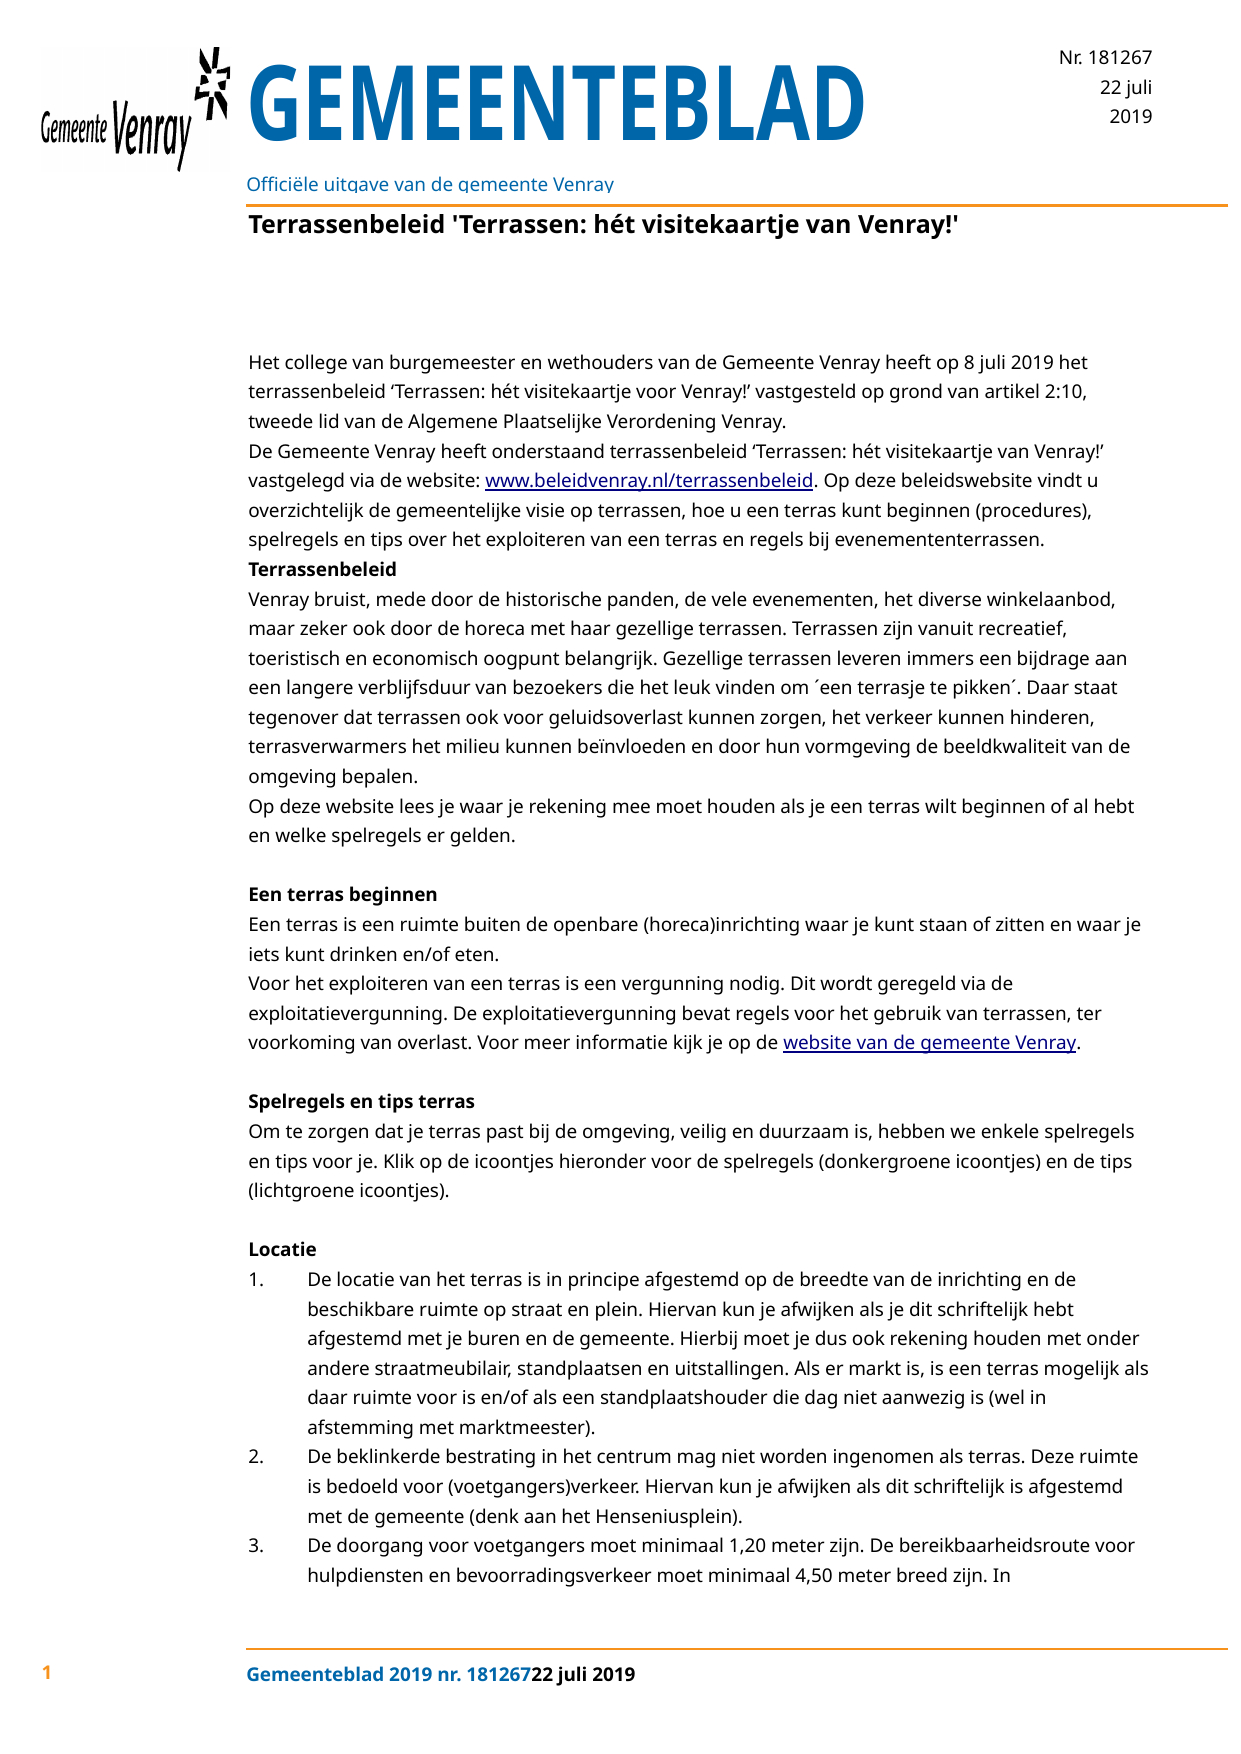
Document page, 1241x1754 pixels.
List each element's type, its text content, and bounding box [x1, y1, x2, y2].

text Op deze website lees je waar je rekening mee moet houden als je een terras wilt beginnen of al hebt en welke spelregels er gelden. [248, 793, 1152, 848]
text Het college van burgemeester en wethouders van de Gemeente Venray heeft op 8 juli 2019 het terrassenbeleid ‘Terrassen: hét visitekaartje voor Venray!’ vastgesteld op grond van artikel 2:10, tweede lid van de Algemene Plaatselijke Verordening Venray. [248, 349, 1152, 434]
text Locatie [248, 1237, 1152, 1262]
picture [41, 47, 231, 172]
text Een terras is een ruimte buiten de openbare (horeca)inrichting waar je kunt staan of zitten en waar je iets kunt drinken en/of eten. [248, 911, 1152, 967]
text Venray bruist, mede door de historische panden, de vele evenementen, het diverse winkelaanbod, maar zeker ook door de horeca met haar gezellige terrassen. Terrassen zijn vanuit recreatief, toeristisch en economisch oogpunt belangrijk. Gezellige terrassen leveren immers een bijdrage aan een langere verblijfsduur van bezoekers die het leuk vinden om ´een terrasje te pikken´. Daar staat tegenover dat terrassen ook voor geluidsoverlast kunnen zorgen, het verkeer kunnen hinderen, terrasverwarmers het milieu kunnen beïnvloeden en door hun vormgeving de beeldkwaliteit van de omgeving bepalen. [248, 586, 1152, 789]
text Om te zorgen dat je terras past bij de omgeving, veilig en duurzaam is, hebben we enkele spelregels en tips voor je. Klik op de icoontjes hieronder voor de spelregels (donkergroene icoontjes) en de tips (lichtgroene icoontjes). [248, 1118, 1152, 1203]
text Een terras beginnen [248, 882, 1152, 907]
list De locatie van het terras is in principe afgestemd op de breedte van de inrichting en de beschikbare ruimte op straat en plein. Hiervan kun je afwijken als je dit schriftelijk hebt afgestemd met je buren en de gemeente. Hierbij moet je dus ook rekening houden met onder andere straatmeubilair, standplaatsen en uitstallingen. Als er markt is, is een terras mogelijk als daar ruimte voor is en/of als een standplaatshouder die dag niet aanwezig is (wel in afstemming met marktmeester). [248, 1266, 1152, 1440]
text Terrassenbeleid 'Terrassen: hét visitekaartje van Venray!' [248, 207, 1152, 241]
text Voor het exploiteren van een terras is een vergunning nodig. Dit wordt geregeld via de exploitatievergunning. De exploitatievergunning bevat regels voor het gebruik van terrassen, ter voorkoming van overlast. Voor meer informatie kijk je op de website van de gemeente Venray. [248, 970, 1152, 1055]
text Terrassenbeleid [248, 556, 1152, 582]
text De Gemeente Venray heeft onderstaand terrassenbeleid ‘Terrassen: hét visitekaartje van Venray!’ vastgelegd via de website: www.beleidvenray.nl/terrassenbeleid. Op deze beleidswebsite vindt u overzichtelijk de gemeentelijke visie op terrassen, hoe u een terras kunt beginnen (procedures), spelregels en tips over het exploiteren van een terras en regels bij evenemententerrassen. [248, 438, 1152, 552]
text Spelregels en tips terras [248, 1089, 1152, 1114]
list De beklinkerde bestrating in het centrum mag niet worden ingenomen als terras. Deze ruimte is bedoeld voor (voetgangers)verkeer. Hiervan kun je afwijken als dit schriftelijk is afgestemd met de gemeente (denk aan het Henseniusplein). [248, 1444, 1152, 1529]
list De doorgang voor voetgangers moet minimaal 1,20 meter zijn. De bereikbaarheidsroute voor hulpdiensten en bevoorradingsverkeer moet minimaal 4,50 meter breed zijn. In [248, 1532, 1152, 1588]
